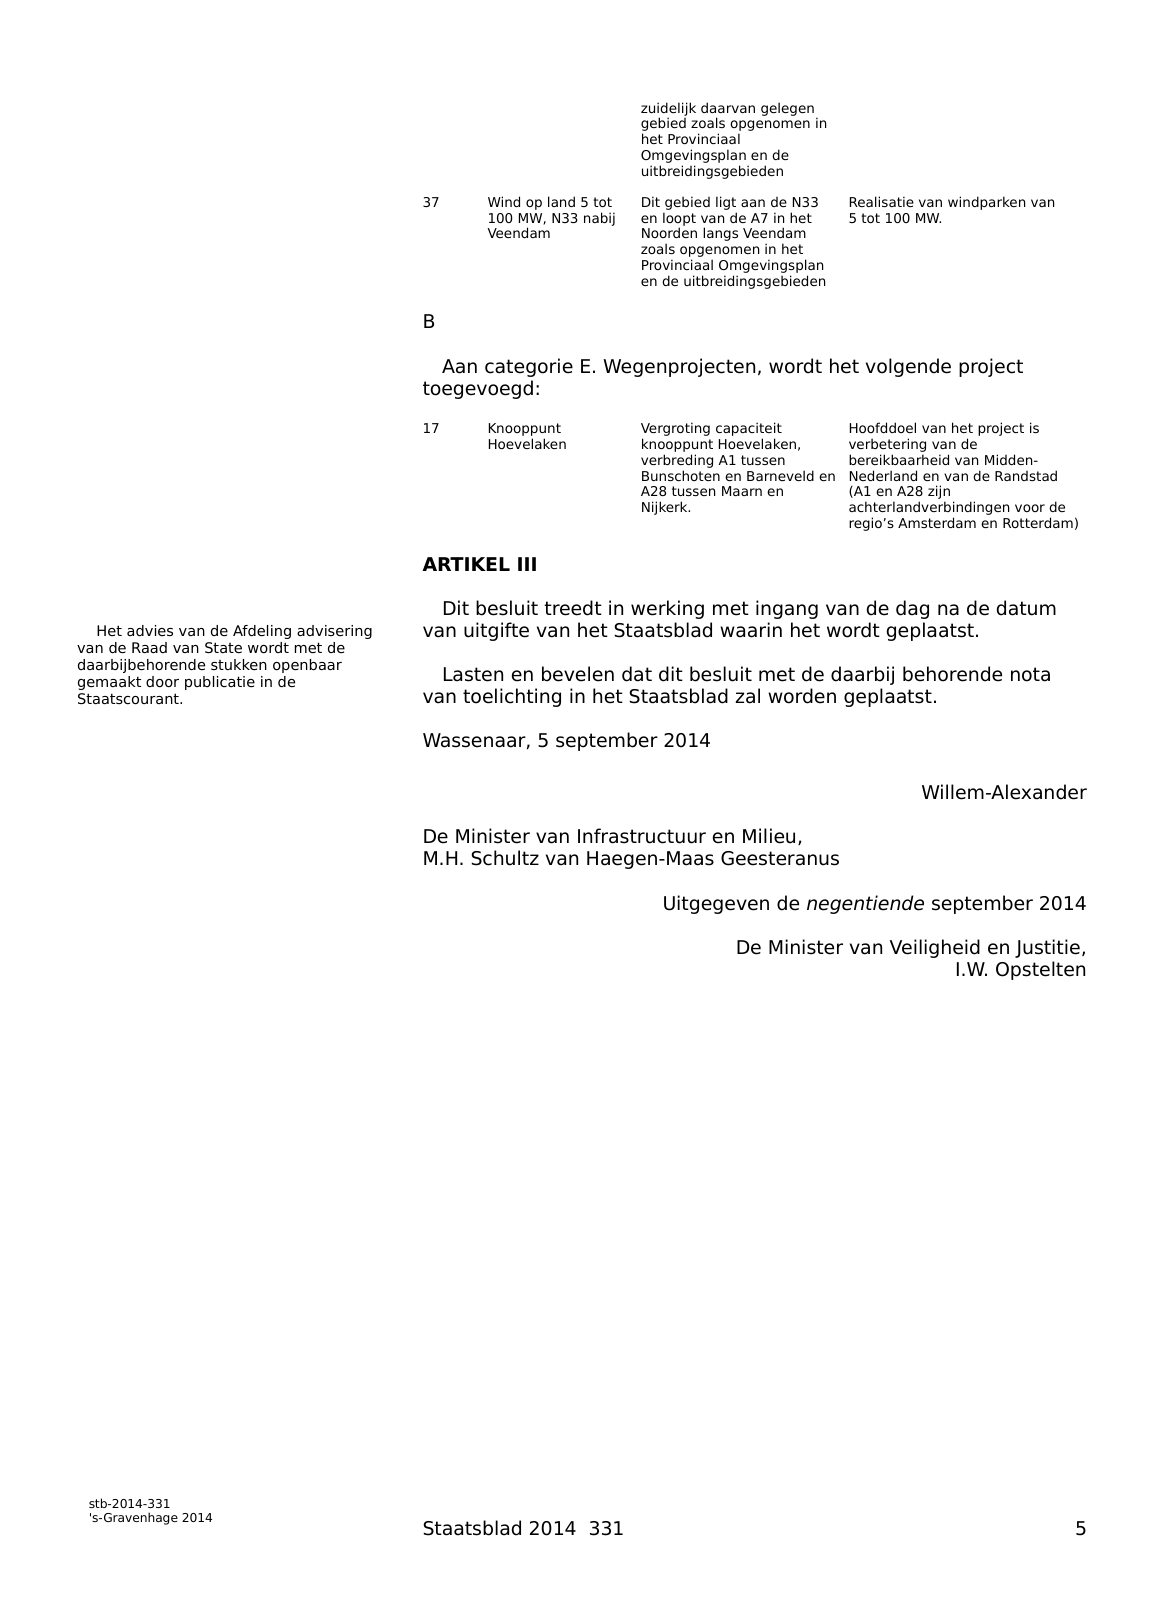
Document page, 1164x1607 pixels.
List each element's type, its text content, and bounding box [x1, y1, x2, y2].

text 's-Gravenhage 2014 [88, 1511, 323, 1525]
text Willem-Alexander [422, 782, 1087, 804]
subtitle ARTIKEL III [422, 554, 1087, 576]
table_cell Dit gebied ligt aan de N33 en loopt van de A7 in het Noorden langs Veendam zoals opgenomen in het Provinciaal Omgevingsplan en de uitbreidingsgebieden [635, 195, 842, 289]
table_cell [481, 179, 634, 195]
table_header 17 [422, 421, 481, 531]
table_cell [481, 100, 634, 179]
table_cell [422, 179, 481, 195]
table_cell [422, 100, 481, 179]
table_cell [842, 179, 1087, 195]
text Het advies van de Afdeling advisering van de Raad van State wordt met de daarbijbehorende stukken openbaar gemaakt door publicatie in de Staatscourant. [77, 623, 396, 708]
table_cell [635, 179, 842, 195]
text Lasten en bevelen dat dit besluit met de daarbij behorende nota van toelichting in het Staatsblad zal worden geplaatst. [422, 664, 1087, 708]
text B [422, 311, 1087, 333]
table_header Vergroting capaciteit knooppunt Hoevelaken, verbreding A1 tussen Bunschoten en Barneveld en A28 tussen Maarn en Nijkerk. [635, 421, 842, 531]
text Wassenaar, 5 september 2014 [422, 730, 1087, 752]
text Uitgegeven de negentiende september 2014 [422, 892, 1087, 914]
text Dit besluit treedt in werking met ingang van de dag na de datum van uitgifte van het Staatsblad waarin het wordt geplaatst. [422, 598, 1087, 642]
table_cell zuidelijk daarvan gelegen gebied zoals opgenomen in het Provinciaal Omgevingsplan en de uitbreidingsgebieden [635, 100, 842, 179]
table_cell Wind op land 5 tot 100 MW, N33 nabij Veendam [481, 195, 634, 289]
table_cell 37 [422, 195, 481, 289]
text Aan categorie E. Wegenprojecten, wordt het volgende project toegevoegd: [422, 356, 1087, 399]
table_cell Realisatie van windparken van 5 tot 100 MW. [842, 195, 1087, 289]
text stb-2014-331 [88, 1497, 323, 1511]
text De Minister van Infrastructuur en Milieu, M.H. Schultz van Haegen-Maas Geesteranus [422, 826, 1087, 870]
table_header Knooppunt Hoevelaken [481, 421, 634, 531]
table_cell [842, 100, 1087, 179]
table_header Hoofddoel van het project is verbetering van de bereikbaarheid van Midden-Nederland en van de Randstad (A1 en A28 zijn achterlandverbindingen voor de regio’s Amsterdam en Rotterdam) [842, 421, 1087, 531]
text De Minister van Veiligheid en Justitie, I.W. Opstelten [422, 937, 1087, 981]
